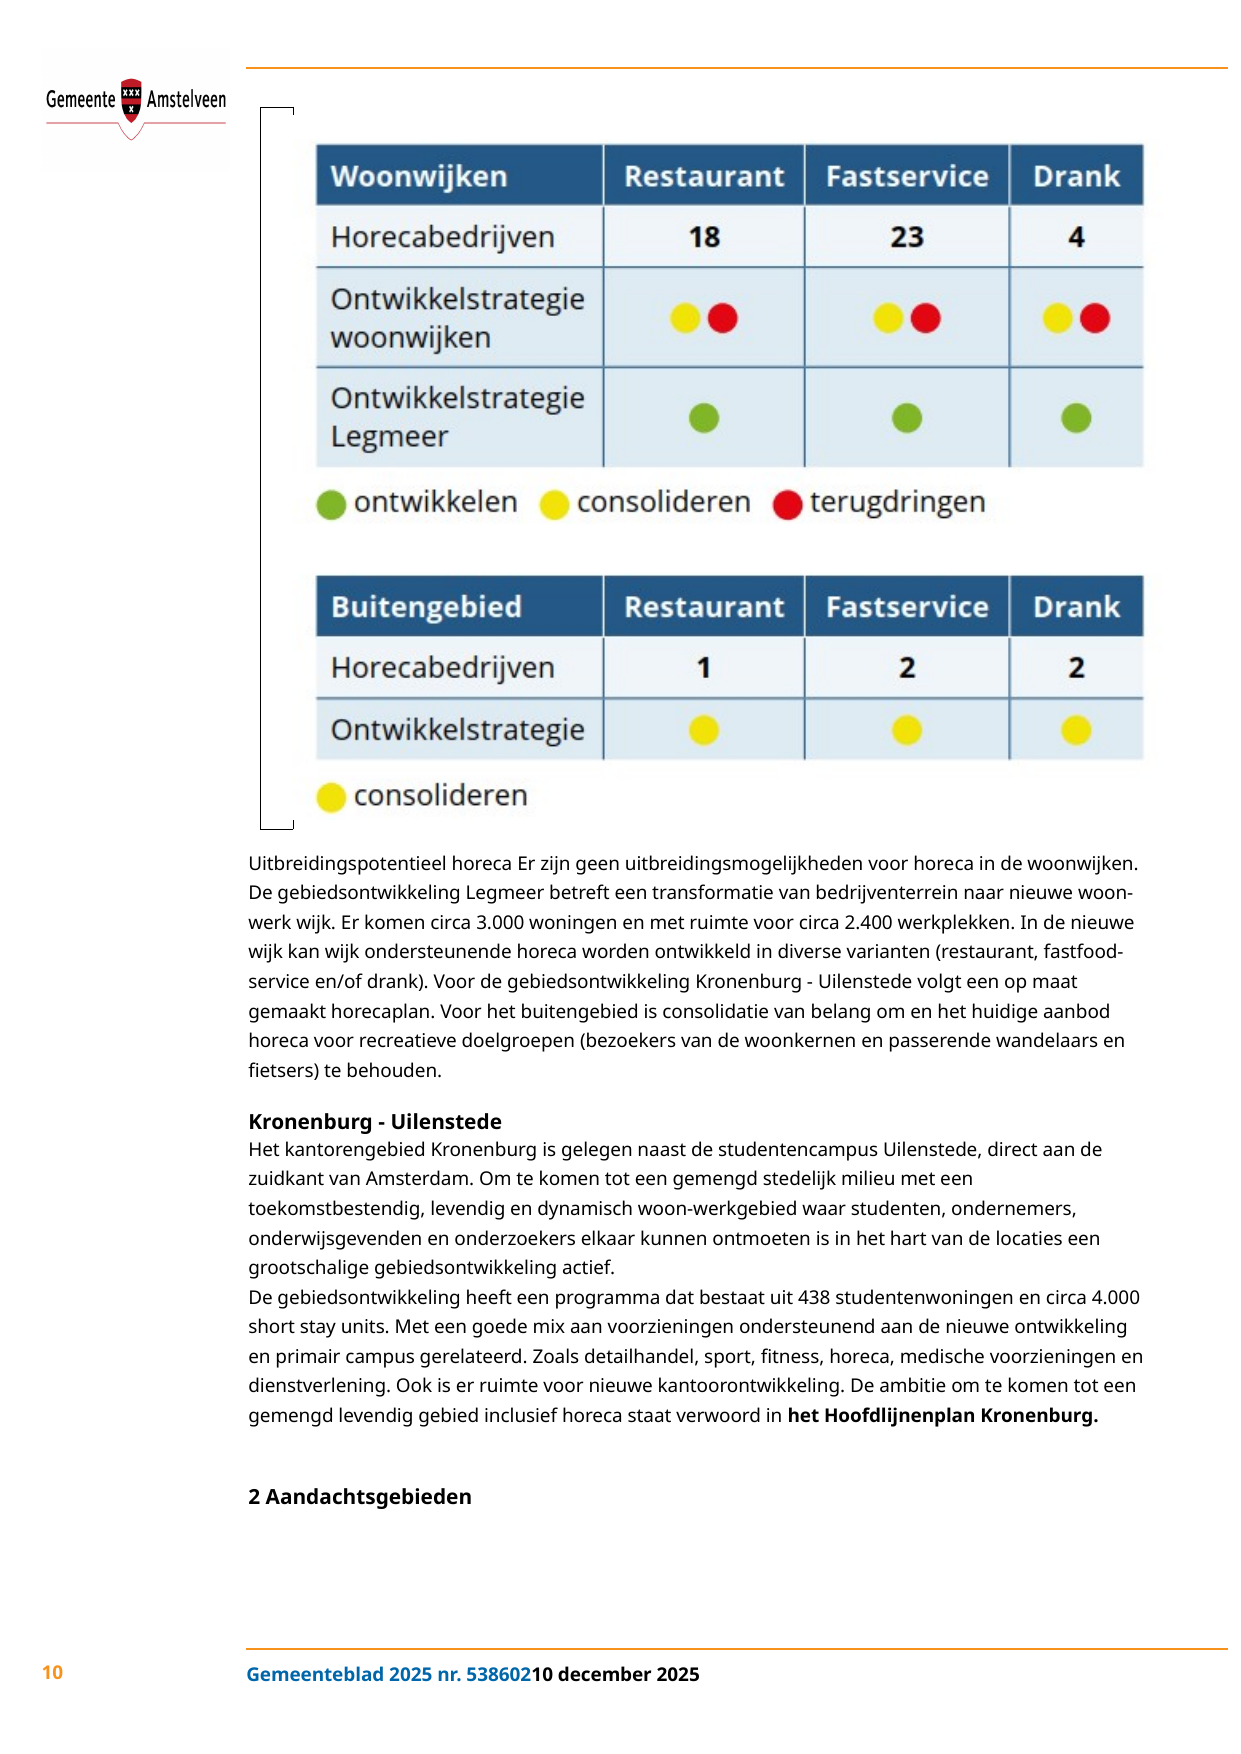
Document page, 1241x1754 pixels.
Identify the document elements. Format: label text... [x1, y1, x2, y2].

picture [268, 115, 1173, 820]
text Het kantorengebied Kronenburg is gelegen naast de studentencampus Uilenstede, direct aan de zuidkant van Amsterdam. Om te komen tot een gemengd stedelijk milieu met een toekomstbestendig, levendig en dynamisch woon-werkgebied waar studenten, ondernemers, onderwijsgevenden en onderzoekers elkaar kunnen ontmoeten is in het hart van de locaties een grootschalige gebiedsontwikkeling actief. [248, 1136, 1152, 1280]
text 2 Aandachtsgebieden [248, 1482, 1152, 1511]
text De gebiedsontwikkeling heeft een programma dat bestaat uit 438 studentenwoningen en circa 4.000 short stay units. Met een goede mix aan voorzieningen ondersteunend aan de nieuwe ontwikkeling en primair campus gerelateerd. Zoals detailhandel, sport, fitness, horeca, medische voorzieningen en dienstverlening. Ook is er ruimte voor nieuwe kantoorontwikkeling. De ambitie om te komen tot een gemengd levendig gebied inclusief horeca staat verwoord in het Hoofdlijnenplan Kronenburg. [248, 1284, 1152, 1428]
text Kronenburg - Uilenstede [248, 1107, 1152, 1136]
picture [41, 47, 231, 172]
text Uitbreidingspotentieel horeca Er zijn geen uitbreidingsmogelijkheden voor horeca in de woonwijken. De gebiedsontwikkeling Legmeer betreft een transformatie van bedrijventerrein naar nieuwe woon- werk wijk. Er komen circa 3.000 woningen en met ruimte voor circa 2.400 werkplekken. In de nieuwe wijk kan wijk ondersteunende horeca worden ontwikkeld in diverse varianten (restaurant, fastfood-service en/of drank). Voor de gebiedsontwikkeling Kronenburg - Uilenstede volgt een op maat gemaakt horecaplan. Voor het buitengebied is consolidatie van belang om en het huidige aanbod horeca voor recreatieve doelgroepen (bezoekers van de woonkernen en passerende wandelaars en fietsers) te behouden. [248, 850, 1152, 1083]
